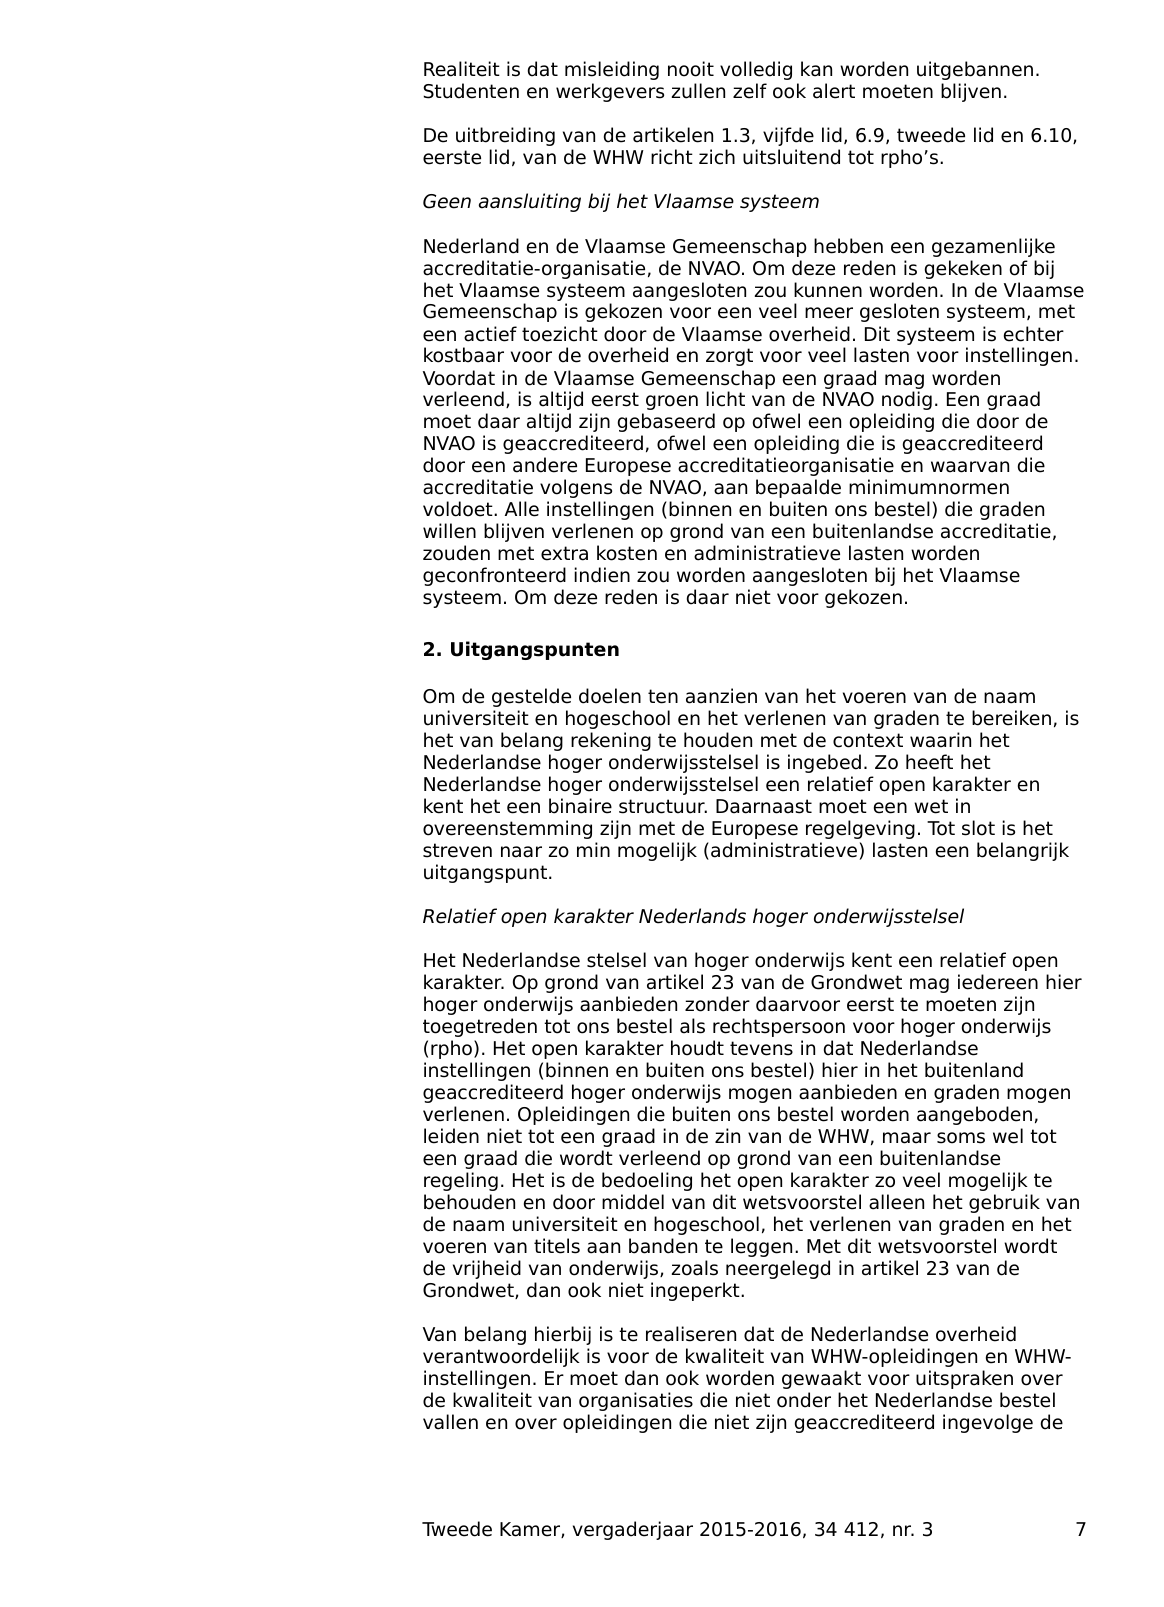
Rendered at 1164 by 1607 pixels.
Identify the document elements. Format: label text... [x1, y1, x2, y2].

text Het Nederlandse stelsel van hoger onderwijs kent een relatief open karakter. Op grond van artikel 23 van de Grondwet mag iedereen hier hoger onderwijs aanbieden zonder daarvoor eerst te moeten zijn toegetreden tot ons bestel als rechtspersoon voor hoger onderwijs (rpho). Het open karakter houdt tevens in dat Nederlandse instellingen (binnen en buiten ons bestel) hier in het buitenland geaccrediteerd hoger onderwijs mogen aanbieden en graden mogen verlenen. Opleidingen die buiten ons bestel worden aangeboden, leiden niet tot een graad in de zin van de WHW, maar soms wel tot een graad die wordt verleend op grond van een buitenlandse regeling. Het is de bedoeling het open karakter zo veel mogelijk te behouden en door middel van dit wetsvoorstel alleen het gebruik van de naam universiteit en hogeschool, het verlenen van graden en het voeren van titels aan banden te leggen. Met dit wetsvoorstel wordt de vrijheid van onderwijs, zoals neergelegd in artikel 23 van de Grondwet, dan ook niet ingeperkt. [422, 950, 1087, 1302]
subtitle 2. Uitgangspunten [422, 639, 1087, 661]
text Om de gestelde doelen ten aanzien van het voeren van de naam universiteit en hogeschool en het verlenen van graden te bereiken, is het van belang rekening te houden met de context waarin het Nederlandse hoger onderwijsstelsel is ingebed. Zo heeft het Nederlandse hoger onderwijsstelsel een relatief open karakter en kent het een binaire structuur. Daarnaast moet een wet in overeenstemming zijn met de Europese regelgeving. Tot slot is het streven naar zo min mogelijk (administratieve) lasten een belangrijk uitgangspunt. [422, 686, 1087, 884]
text Realiteit is dat misleiding nooit volledig kan worden uitgebannen. Studenten en werkgevers zullen zelf ook alert moeten blijven. [422, 59, 1087, 103]
subtitle Geen aansluiting bij het Vlaamse systeem [422, 191, 1087, 213]
subtitle Relatief open karakter Nederlands hoger onderwijsstelsel [422, 906, 1087, 928]
text De uitbreiding van de artikelen 1.3, vijfde lid, 6.9, tweede lid en 6.10, eerste lid, van de WHW richt zich uitsluitend tot rpho’s. [422, 125, 1087, 169]
text Nederland en de Vlaamse Gemeenschap hebben een gezamenlijke accreditatie-organisatie, de NVAO. Om deze reden is gekeken of bij het Vlaamse systeem aangesloten zou kunnen worden. In de Vlaamse Gemeenschap is gekozen voor een veel meer gesloten systeem, met een actief toezicht door de Vlaamse overheid. Dit systeem is echter kostbaar voor de overheid en zorgt voor veel lasten voor instellingen. Voordat in de Vlaamse Gemeenschap een graad mag worden verleend, is altijd eerst groen licht van de NVAO nodig. Een graad moet daar altijd zijn gebaseerd op ofwel een opleiding die door de NVAO is geaccrediteerd, ofwel een opleiding die is geaccrediteerd door een andere Europese accreditatieorganisatie en waarvan die accreditatie volgens de NVAO, aan bepaalde minimumnormen voldoet. Alle instellingen (binnen en buiten ons bestel) die graden willen blijven verlenen op grond van een buitenlandse accreditatie, zouden met extra kosten en administratieve lasten worden geconfronteerd indien zou worden aangesloten bij het Vlaamse systeem. Om deze reden is daar niet voor gekozen. [422, 236, 1087, 609]
text Van belang hierbij is te realiseren dat de Nederlandse overheid verantwoordelijk is voor de kwaliteit van WHW-opleidingen en WHW-instellingen. Er moet dan ook worden gewaakt voor uitspraken over de kwaliteit van organisaties die niet onder het Nederlandse bestel vallen en over opleidingen die niet zijn geaccrediteerd ingevolge de [422, 1324, 1087, 1434]
